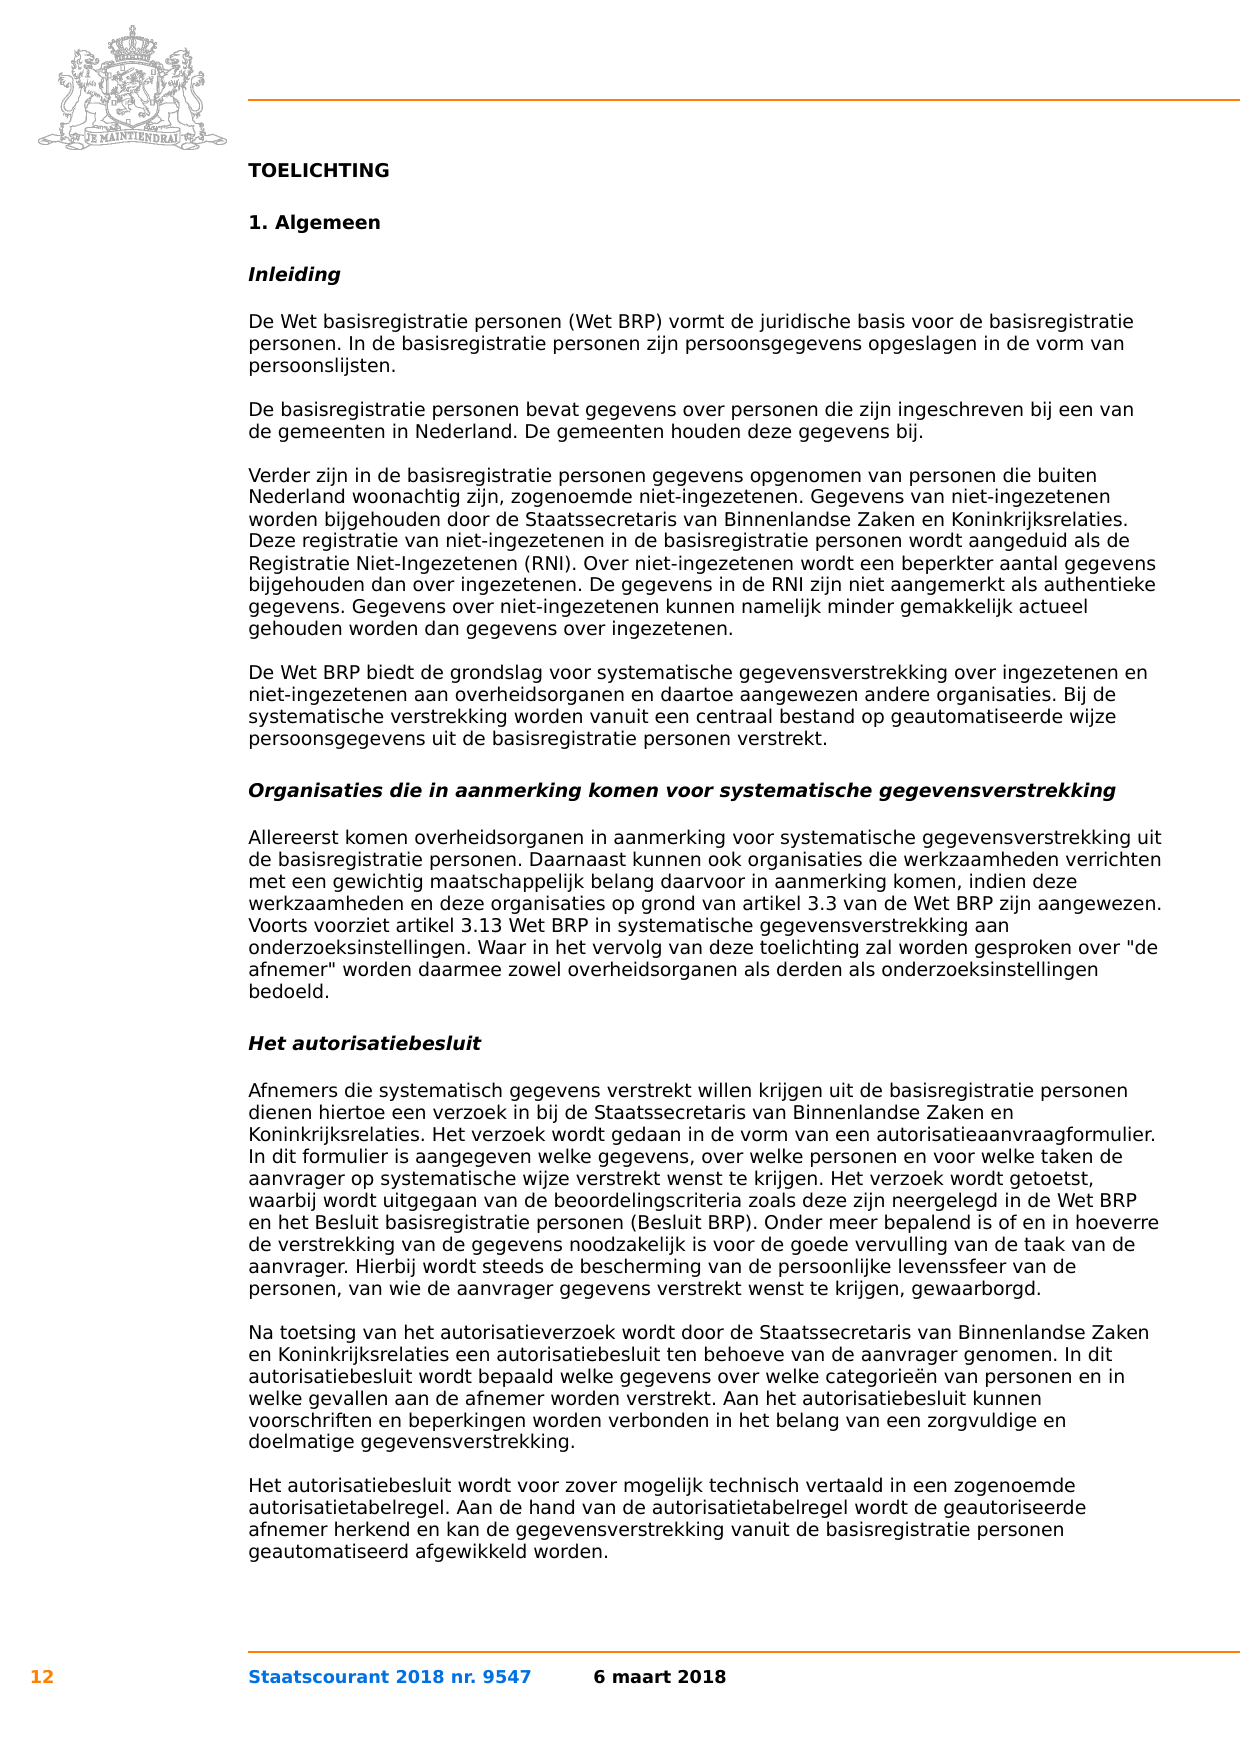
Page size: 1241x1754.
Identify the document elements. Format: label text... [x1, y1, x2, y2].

text De Wet basisregistratie personen (Wet BRP) vormt de juridische basis voor de basisregistratie personen. In de basisregistratie personen zijn persoonsgegevens opgeslagen in de vorm van persoonslijsten. [248, 311, 1163, 377]
text De Wet BRP biedt de grondslag voor systematische gegevensverstrekking over ingezetenen en niet-ingezetenen aan overheidsorganen en daartoe aangewezen andere organisaties. Bij de systematische verstrekking worden vanuit een centraal bestand op geautomatiseerde wijze persoonsgegevens uit de basisregistratie personen verstrekt. [248, 662, 1163, 750]
subtitle TOELICHTING [248, 160, 1163, 182]
text Afnemers die systematisch gegevens verstrekt willen krijgen uit de basisregistratie personen dienen hiertoe een verzoek in bij de Staatssecretaris van Binnenlandse Zaken en Koninkrijksrelaties. Het verzoek wordt gedaan in de vorm van een autorisatieaanvraagformulier. In dit formulier is aangegeven welke gegevens, over welke personen en voor welke taken de aanvrager op systematische wijze verstrekt wenst te krijgen. Het verzoek wordt getoetst, waarbij wordt uitgegaan van de beoordelingscriteria zoals deze zijn neergelegd in de Wet BRP en het Besluit basisregistratie personen (Besluit BRP). Onder meer bepalend is of en in hoeverre de verstrekking van de gegevens noodzakelijk is voor de goede vervulling van de taak van de aanvrager. Hierbij wordt steeds de bescherming van de persoonlijke levenssfeer van de personen, van wie de aanvrager gegevens verstrekt wenst te krijgen, gewaarborgd. [248, 1080, 1163, 1300]
text Het autorisatiebesluit wordt voor zover mogelijk technisch vertaald in een zogenoemde autorisatietabelregel. Aan de hand van de autorisatietabelregel wordt de geautoriseerde afnemer herkend en kan de gegevensverstrekking vanuit de basisregistratie personen geautomatiseerd afgewikkeld worden. [248, 1475, 1163, 1563]
picture [38, 25, 227, 150]
subtitle 1. Algemeen [248, 212, 1163, 234]
text Na toetsing van het autorisatieverzoek wordt door de Staatssecretaris van Binnenlandse Zaken en Koninkrijksrelaties een autorisatiebesluit ten behoeve van de aanvrager genomen. In dit autorisatiebesluit wordt bepaald welke gegevens over welke categorieën van personen en in welke gevallen aan de afnemer worden verstrekt. Aan het autorisatiebesluit kunnen voorschriften en beperkingen worden verbonden in het belang van een zorgvuldige en doelmatige gegevensverstrekking. [248, 1322, 1163, 1453]
subtitle Het autorisatiebesluit [248, 1033, 1163, 1055]
text Allereerst komen overheidsorganen in aanmerking voor systematische gegevensverstrekking uit de basisregistratie personen. Daarnaast kunnen ook organisaties die werkzaamheden verrichten met een gewichtig maatschappelijk belang daarvoor in aanmerking komen, indien deze werkzaamheden en deze organisaties op grond van artikel 3.3 van de Wet BRP zijn aangewezen. Voorts voorziet artikel 3.13 Wet BRP in systematische gegevensverstrekking aan onderzoeksinstellingen. Waar in het vervolg van deze toelichting zal worden gesproken over "de afnemer" worden daarmee zowel overheidsorganen als derden als onderzoeksinstellingen bedoeld. [248, 827, 1163, 1003]
text De basisregistratie personen bevat gegevens over personen die zijn ingeschreven bij een van de gemeenten in Nederland. De gemeenten houden deze gegevens bij. [248, 399, 1163, 443]
subtitle Organisaties die in aanmerking komen voor systematische gegevensverstrekking [248, 780, 1163, 802]
text Verder zijn in de basisregistratie personen gegevens opgenomen van personen die buiten Nederland woonachtig zijn, zogenoemde niet-ingezetenen. Gegevens van niet-ingezetenen worden bijgehouden door de Staatssecretaris van Binnenlandse Zaken en Koninkrijksrelaties. Deze registratie van niet-ingezetenen in de basisregistratie personen wordt aangeduid als de Registratie Niet-Ingezetenen (RNI). Over niet-ingezetenen wordt een beperkter aantal gegevens bijgehouden dan over ingezetenen. De gegevens in de RNI zijn niet aangemerkt als authentieke gegevens. Gegevens over niet-ingezetenen kunnen namelijk minder gemakkelijk actueel gehouden worden dan gegevens over ingezetenen. [248, 464, 1163, 640]
subtitle Inleiding [248, 264, 1163, 286]
